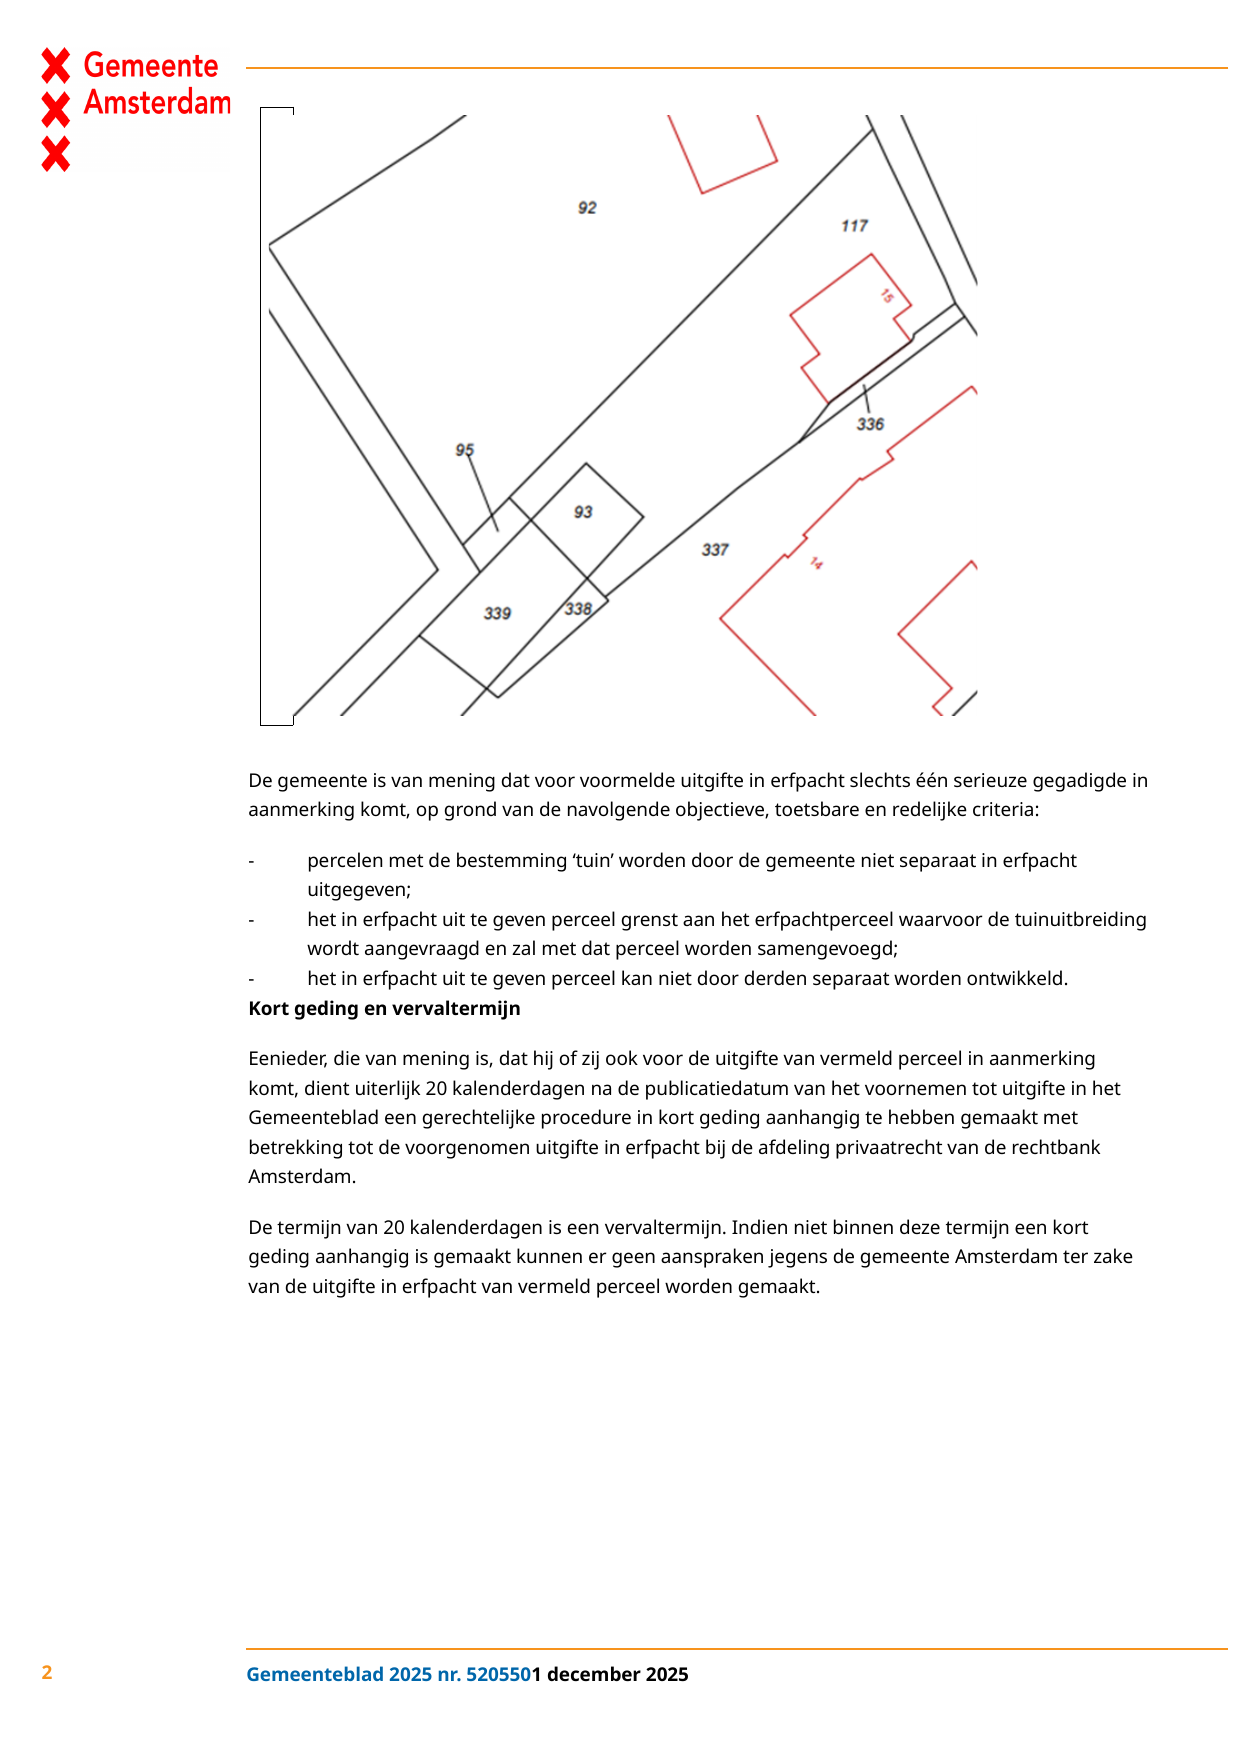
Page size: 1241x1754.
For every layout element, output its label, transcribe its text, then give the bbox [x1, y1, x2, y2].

text Kort geding en vervaltermijn [248, 995, 1152, 1020]
text Eenieder, die van mening is, dat hij of zij ook voor de uitgifte van vermeld perceel in aanmerking komt, dient uiterlijk 20 kalenderdagen na de publicatiedatum van het voornemen tot uitgifte in het Gemeenteblad een gerechtelijke procedure in kort geding aanhangig te hebben gemaakt met betrekking tot de voorgenomen uitgifte in erfpacht bij de afdeling privaatrecht van de rechtbank Amsterdam. [248, 1045, 1152, 1189]
list percelen met de bestemming ‘tuin’ worden door de gemeente niet separaat in erfpacht uitgegeven; [248, 847, 1152, 902]
text De gemeente is van mening dat voor voormelde uitgifte in erfpacht slechts één serieuze gegadigde in aanmerking komt, op grond van de navolgende objectieve, toetsbare en redelijke criteria: [248, 767, 1152, 822]
picture [41, 47, 231, 172]
list het in erfpacht uit te geven perceel kan niet door derden separaat worden ontwikkeld. [248, 965, 1152, 991]
picture [268, 115, 978, 716]
text De termijn van 20 kalenderdagen is een vervaltermijn. Indien niet binnen deze termijn een kort geding aanhangig is gemaakt kunnen er geen aanspraken jegens de gemeente Amsterdam ter zake van de uitgifte in erfpacht van vermeld perceel worden gemaakt. [248, 1214, 1152, 1299]
list het in erfpacht uit te geven perceel grenst aan het erfpachtperceel waarvoor de tuinuitbreiding wordt aangevraagd en zal met dat perceel worden samengevoegd; [248, 906, 1152, 961]
